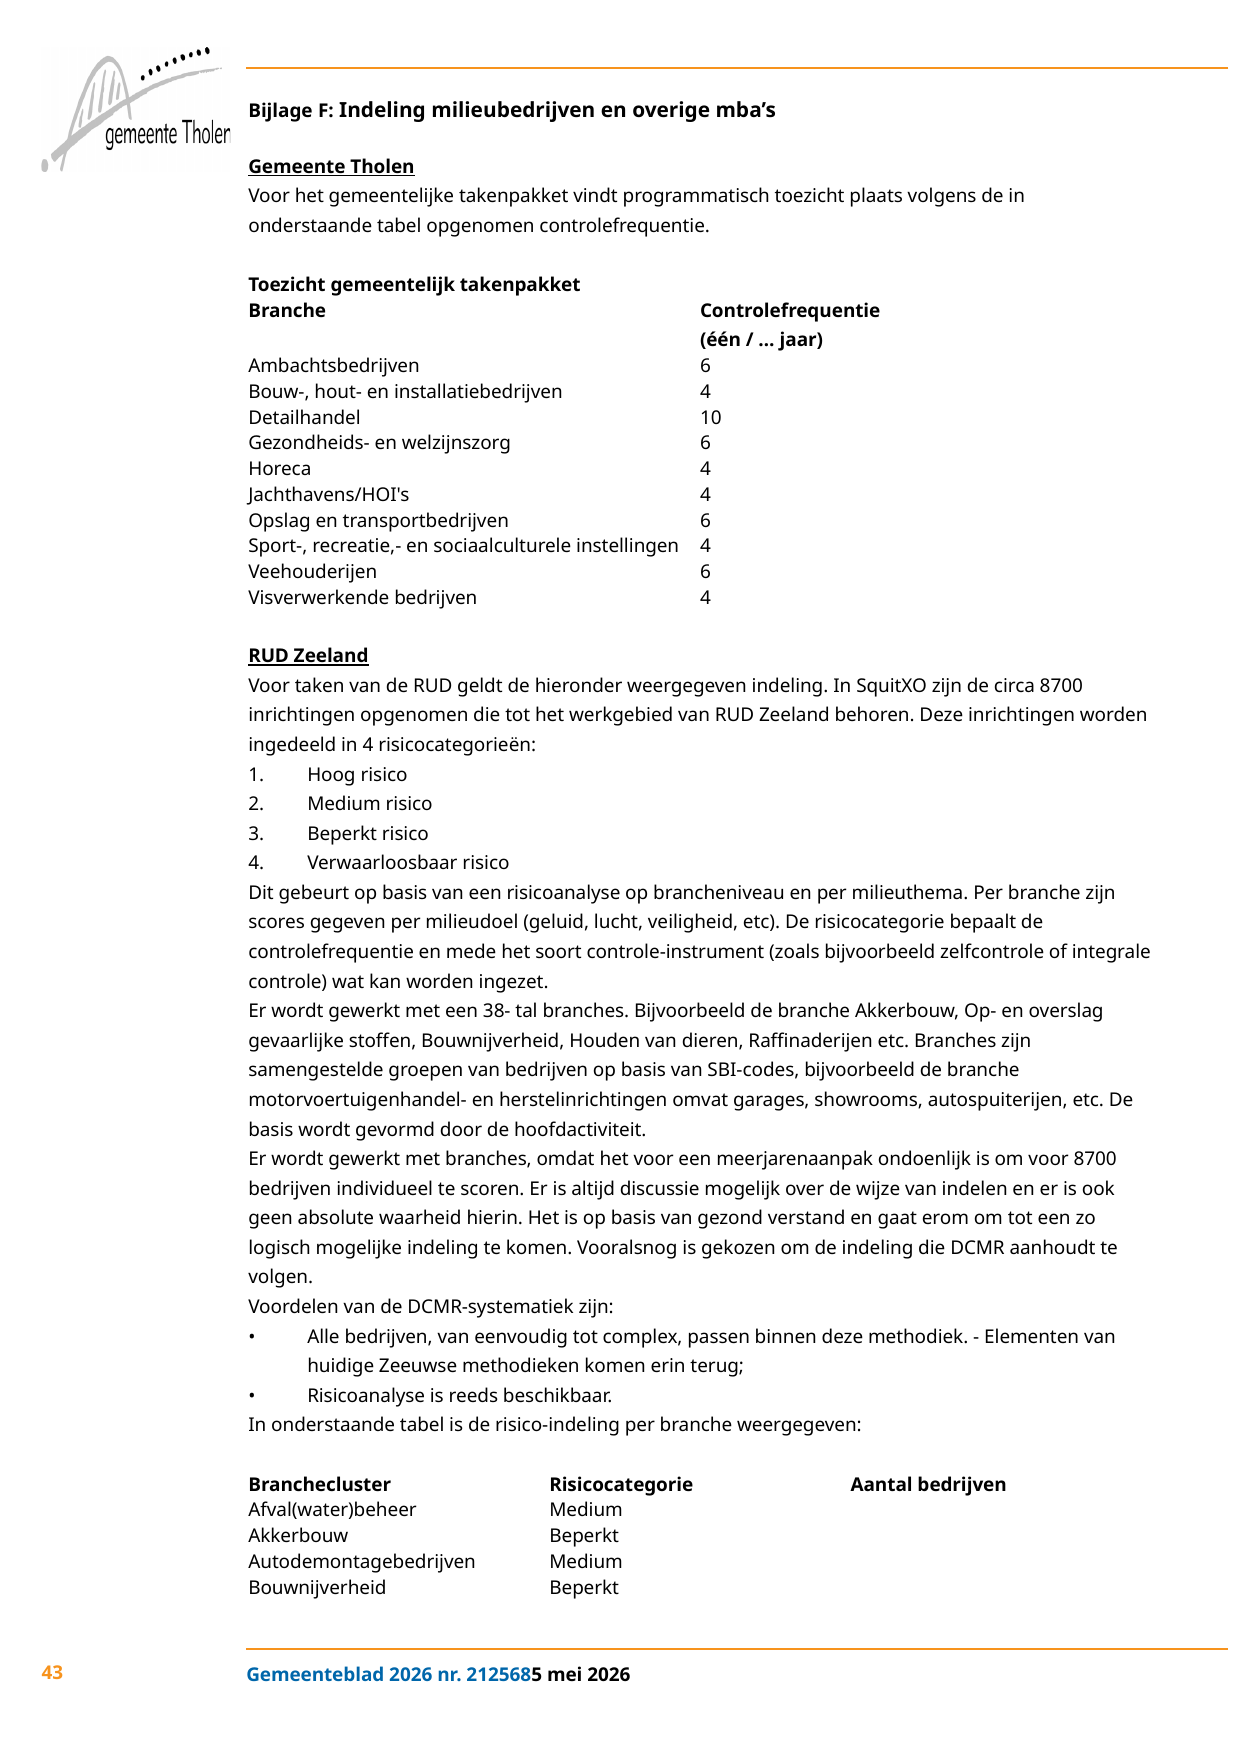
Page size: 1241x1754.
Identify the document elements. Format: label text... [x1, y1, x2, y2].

table_cell Medium [549, 1497, 850, 1522]
list Beperkt risico [248, 820, 1152, 846]
table_cell Bouwnijverheid [248, 1574, 549, 1599]
text Dit gebeurt op basis van een risicoanalyse op brancheniveau en per milieuthema. Per branche zijn scores gegeven per milieudoel (geluid, lucht, veiligheid, etc). De risicocategorie bepaalt de controlefrequentie en mede het soort controle-instrument (zoals bijvoorbeeld zelfcontrole of integrale controle) wat kan worden ingezet. [248, 879, 1152, 994]
list Risicoanalyse is reeds beschikbaar. [248, 1382, 1152, 1408]
text Er wordt gewerkt met branches, omdat het voor een meerjarenaanpak ondoenlijk is om voor 8700 bedrijven individueel te scoren. Er is altijd discussie mogelijk over de wijze van indelen en er is ook geen absolute waarheid hierin. Het is op basis van gezond verstand en gaat erom om tot een zo logisch mogelijke indeling te komen. Vooralsnog is gekozen om de indeling die DCMR aanhoudt te volgen. [248, 1145, 1152, 1289]
text Voor het gemeentelijke takenpakket vindt programmatisch toezicht plaats volgens de in onderstaande tabel opgenomen controlefrequentie. [248, 182, 1152, 238]
table_cell 4 [700, 481, 1152, 507]
table_header Risicocategorie [549, 1471, 850, 1497]
text Voor taken van de RUD geldt de hieronder weergegeven indeling. In SquitXO zijn de circa 8700 inrichtingen opgenomen die tot het werkgebied van RUD Zeeland behoren. Deze inrichtingen worden ingedeeld in 4 risicocategorieën: [248, 672, 1152, 757]
table_cell Beperkt [549, 1574, 850, 1599]
list Medium risico [248, 790, 1152, 816]
table_cell Ambachtsbedrijven [248, 353, 700, 378]
text Voordelen van de DCMR-systematiek zijn: [248, 1293, 1152, 1319]
table_cell Autodemontagebedrijven [248, 1548, 549, 1574]
table_cell 6 [700, 558, 1152, 584]
list Verwaarloosbaar risico [248, 849, 1152, 875]
table_cell [850, 1523, 1152, 1548]
table_cell 6 [700, 507, 1152, 532]
table_cell Horeca [248, 455, 700, 481]
text Bijlage F: Indeling milieubedrijven en overige mba’s [248, 95, 1152, 123]
table_cell 10 [700, 404, 1152, 429]
table_cell 6 [700, 353, 1152, 378]
text Er wordt gewerkt met een 38- tal branches. Bijvoorbeeld de branche Akkerbouw, Op- en overslag gevaarlijke stoffen, Bouwnijverheid, Houden van dieren, Raffinaderijen etc. Branches zijn samengestelde groepen van bedrijven op basis van SBI-codes, bijvoorbeeld de branche motorvoertuigenhandel- en herstelinrichtingen omvat garages, showrooms, autospuiterijen, etc. De basis wordt gevormd door de hoofdactiviteit. [248, 997, 1152, 1142]
table_cell Jachthavens/HOI's [248, 481, 700, 507]
table_cell [850, 1497, 1152, 1522]
table_cell [850, 1548, 1152, 1574]
table_cell Visverwerkende bedrijven [248, 584, 700, 610]
table_cell Medium [549, 1548, 850, 1574]
text RUD Zeeland [248, 642, 1152, 668]
table_cell Controlefrequentie (één / … jaar) [700, 297, 1152, 352]
text In onderstaande tabel is de risico-indeling per branche weergegeven: [248, 1412, 1152, 1437]
text Gemeente Tholen [248, 153, 1152, 179]
table_header Aantal bedrijven [850, 1471, 1152, 1497]
table_cell [850, 1574, 1152, 1599]
table_cell Veehouderijen [248, 558, 700, 584]
list Alle bedrijven, van eenvoudig tot complex, passen binnen deze methodiek. - Elementen van huidige Zeeuwse methodieken komen erin terug; [248, 1323, 1152, 1378]
table_cell Sport-, recreatie,- en sociaalculturele instellingen [248, 533, 700, 558]
table_cell Bouw-, hout- en installatiebedrijven [248, 378, 700, 404]
table_header Branchecluster [248, 1471, 549, 1497]
table_cell Detailhandel [248, 404, 700, 429]
table_cell Gezondheids- en welzijnszorg [248, 430, 700, 455]
table_cell 4 [700, 378, 1152, 404]
table_cell 4 [700, 584, 1152, 610]
table_cell Afval(water)beheer [248, 1497, 549, 1522]
table_cell Beperkt [549, 1523, 850, 1548]
table_cell 4 [700, 455, 1152, 481]
table_cell Branche [248, 297, 700, 352]
table_header Toezicht gemeentelijk takenpakket [248, 271, 1152, 297]
table_cell 4 [700, 533, 1152, 558]
table_cell Opslag en transportbedrijven [248, 507, 700, 532]
table_cell Akkerbouw [248, 1523, 549, 1548]
picture [41, 47, 231, 172]
list Hoog risico [248, 761, 1152, 787]
table_cell 6 [700, 430, 1152, 455]
